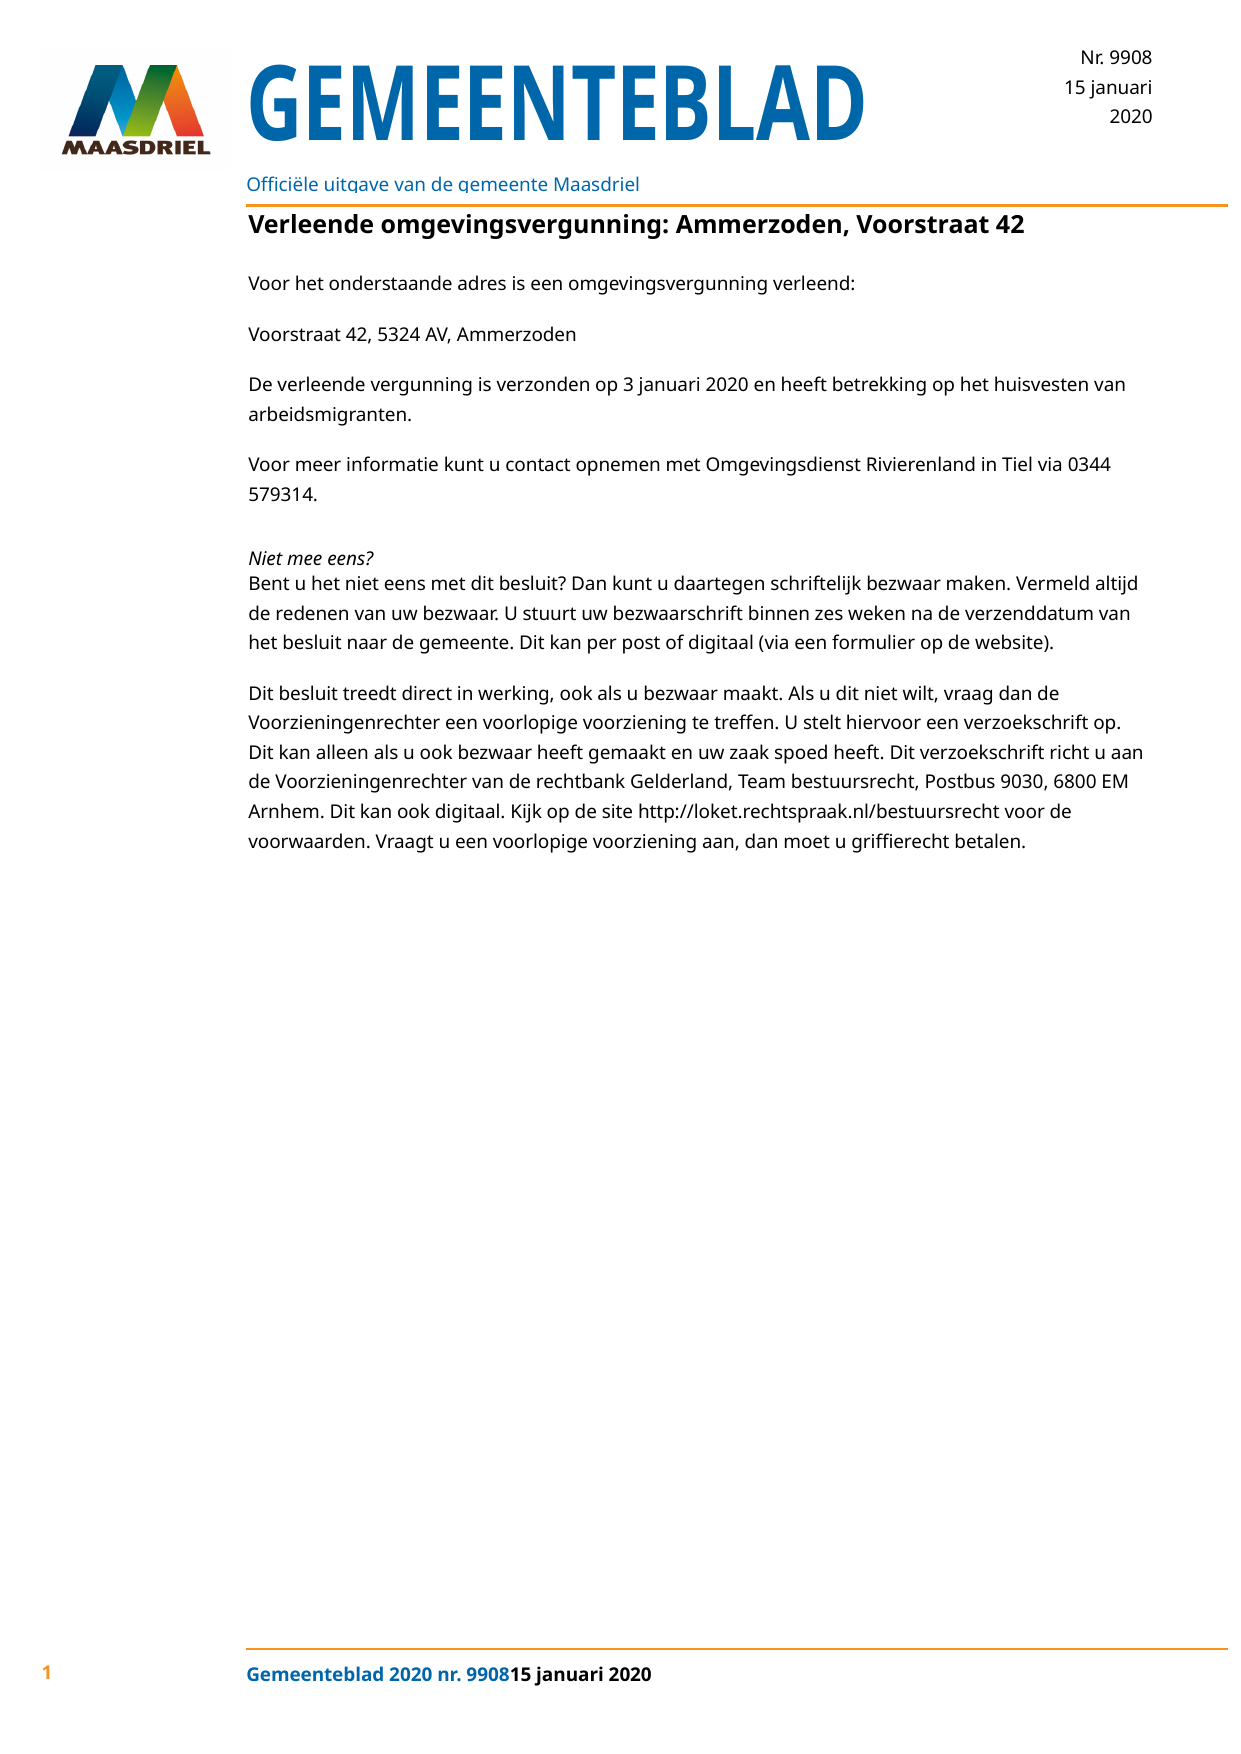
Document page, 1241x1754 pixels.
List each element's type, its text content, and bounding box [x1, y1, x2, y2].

text Bent u het niet eens met dit besluit? Dan kunt u daartegen schriftelijk bezwaar maken. Vermeld altijd de redenen van uw bezwaar. U stuurt uw bezwaarschrift binnen zes weken na de verzenddatum van het besluit naar de gemeente. Dit kan per post of digitaal (via een formulier op de website). [248, 570, 1152, 655]
picture [41, 47, 231, 172]
text Voor meer informatie kunt u contact opnemen met Omgevingsdienst Rivierenland in Tiel via 0344 579314. [248, 451, 1152, 506]
text Dit besluit treedt direct in werking, ook als u bezwaar maakt. Als u dit niet wilt, vraag dan de Voorzieningenrechter een voorlopige voorziening te treffen. U stelt hiervoor een verzoekschrift op. Dit kan alleen als u ook bezwaar heeft gemaakt en uw zaak spoed heeft. Dit verzoekschrift richt u aan de Voorzieningenrechter van de rechtbank Gelderland, Team bestuursrecht, Postbus 9030, 6800 EM Arnhem. Dit kan ook digitaal. Kijk op de site http://loket.rechtspraak.nl/bestuursrecht voor de voorwaarden. Vraagt u een voorlopige voorziening aan, dan moet u griffierecht betalen. [248, 680, 1152, 854]
text Verleende omgevingsvergunning: Ammerzoden, Voorstraat 42 [248, 207, 1152, 241]
text Niet mee eens? [248, 545, 1152, 570]
text Voorstraat 42, 5324 AV, Ammerzoden [248, 321, 1152, 346]
text De verleende vergunning is verzonden op 3 januari 2020 en heeft betrekking op het huisvesten van arbeidsmigranten. [248, 371, 1152, 426]
text Voor het onderstaande adres is een omgevingsvergunning verleend: [248, 270, 1152, 296]
